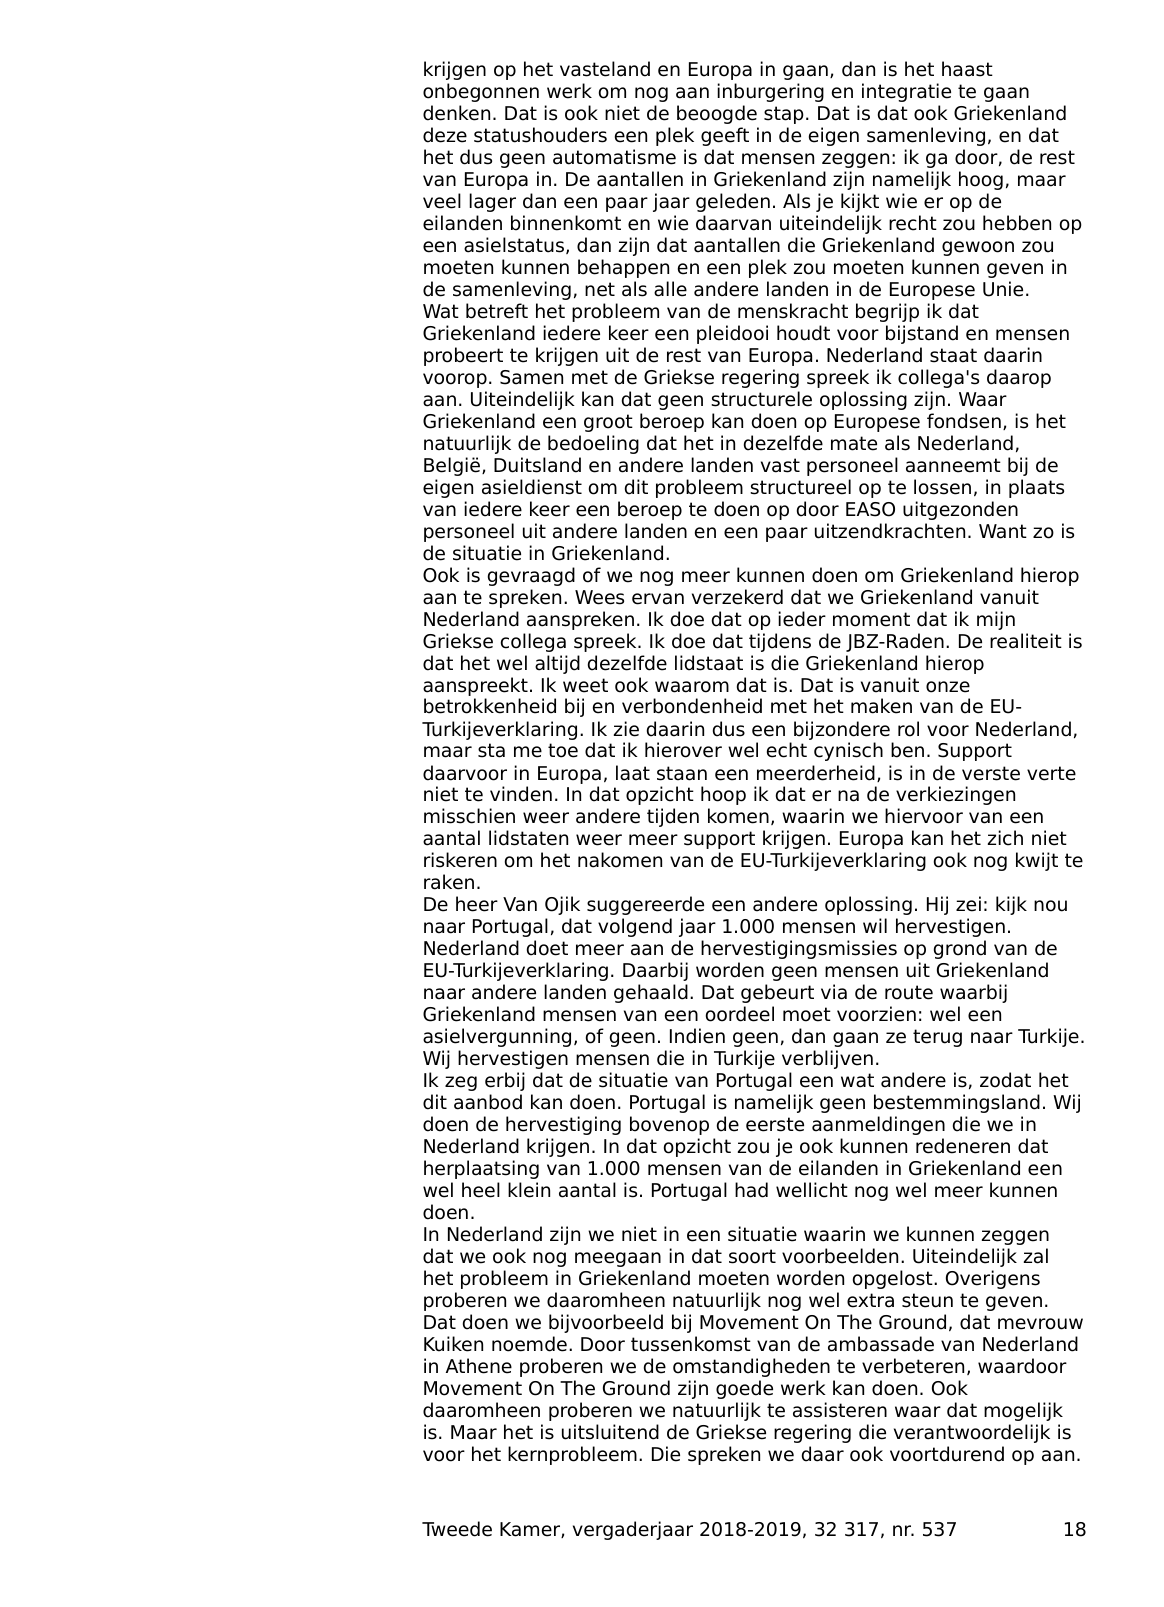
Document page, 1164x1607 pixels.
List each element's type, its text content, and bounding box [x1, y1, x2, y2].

text In Nederland zijn we niet in een situatie waarin we kunnen zeggen dat we ook nog meegaan in dat soort voorbeelden. Uiteindelijk zal het probleem in Griekenland moeten worden opgelost. Overigens proberen we daaromheen natuurlijk nog wel extra steun te geven. Dat doen we bijvoorbeeld bij Movement On The Ground, dat mevrouw Kuiken noemde. Door tussenkomst van de ambassade van Nederland in Athene proberen we de omstandigheden te verbeteren, waardoor Movement On The Ground zijn goede werk kan doen. Ook daaromheen proberen we natuurlijk te assisteren waar dat mogelijk is. Maar het is uitsluitend de Griekse regering die verantwoordelijk is voor het kernprobleem. Die spreken we daar ook voortdurend op aan. [422, 1224, 1087, 1466]
text Wat betreft het probleem van de menskracht begrijp ik dat Griekenland iedere keer een pleidooi houdt voor bijstand en mensen probeert te krijgen uit de rest van Europa. Nederland staat daarin voorop. Samen met de Griekse regering spreek ik collega's daarop aan. Uiteindelijk kan dat geen structurele oplossing zijn. Waar Griekenland een groot beroep kan doen op Europese fondsen, is het natuurlijk de bedoeling dat het in dezelfde mate als Nederland, België, Duitsland en andere landen vast personeel aanneemt bij de eigen asieldienst om dit probleem structureel op te lossen, in plaats van iedere keer een beroep te doen op door EASO uitgezonden personeel uit andere landen en een paar uitzendkrachten. Want zo is de situatie in Griekenland. [422, 301, 1087, 564]
text De heer Van Ojik suggereerde een andere oplossing. Hij zei: kijk nou naar Portugal, dat volgend jaar 1.000 mensen wil hervestigen. Nederland doet meer aan de hervestigingsmissies op grond van de EU-Turkijeverklaring. Daarbij worden geen mensen uit Griekenland naar andere landen gehaald. Dat gebeurt via de route waarbij Griekenland mensen van een oordeel moet voorzien: wel een asielvergunning, of geen. Indien geen, dan gaan ze terug naar Turkije. Wij hervestigen mensen die in Turkije verblijven. [422, 894, 1087, 1070]
text krijgen op het vasteland en Europa in gaan, dan is het haast onbegonnen werk om nog aan inburgering en integratie te gaan denken. Dat is ook niet de beoogde stap. Dat is dat ook Griekenland deze statushouders een plek geeft in de eigen samenleving, en dat het dus geen automatisme is dat mensen zeggen: ik ga door, de rest van Europa in. De aantallen in Griekenland zijn namelijk hoog, maar veel lager dan een paar jaar geleden. Als je kijkt wie er op de eilanden binnenkomt en wie daarvan uiteindelijk recht zou hebben op een asielstatus, dan zijn dat aantallen die Griekenland gewoon zou moeten kunnen behappen en een plek zou moeten kunnen geven in de samenleving, net als alle andere landen in de Europese Unie. [422, 59, 1087, 301]
text Ik zeg erbij dat de situatie van Portugal een wat andere is, zodat het dit aanbod kan doen. Portugal is namelijk geen bestemmingsland. Wij doen de hervestiging bovenop de eerste aanmeldingen die we in Nederland krijgen. In dat opzicht zou je ook kunnen redeneren dat herplaatsing van 1.000 mensen van de eilanden in Griekenland een wel heel klein aantal is. Portugal had wellicht nog wel meer kunnen doen. [422, 1070, 1087, 1224]
text Ook is gevraagd of we nog meer kunnen doen om Griekenland hierop aan te spreken. Wees ervan verzekerd dat we Griekenland vanuit Nederland aanspreken. Ik doe dat op ieder moment dat ik mijn Griekse collega spreek. Ik doe dat tijdens de JBZ-Raden. De realiteit is dat het wel altijd dezelfde lidstaat is die Griekenland hierop aanspreekt. Ik weet ook waarom dat is. Dat is vanuit onze betrokkenheid bij en verbondenheid met het maken van de EU-Turkijeverklaring. Ik zie daarin dus een bijzondere rol voor Nederland, maar sta me toe dat ik hierover wel echt cynisch ben. Support daarvoor in Europa, laat staan een meerderheid, is in de verste verte niet te vinden. In dat opzicht hoop ik dat er na de verkiezingen misschien weer andere tijden komen, waarin we hiervoor van een aantal lidstaten weer meer support krijgen. Europa kan het zich niet riskeren om het nakomen van de EU-Turkijeverklaring ook nog kwijt te raken. [422, 564, 1087, 894]
